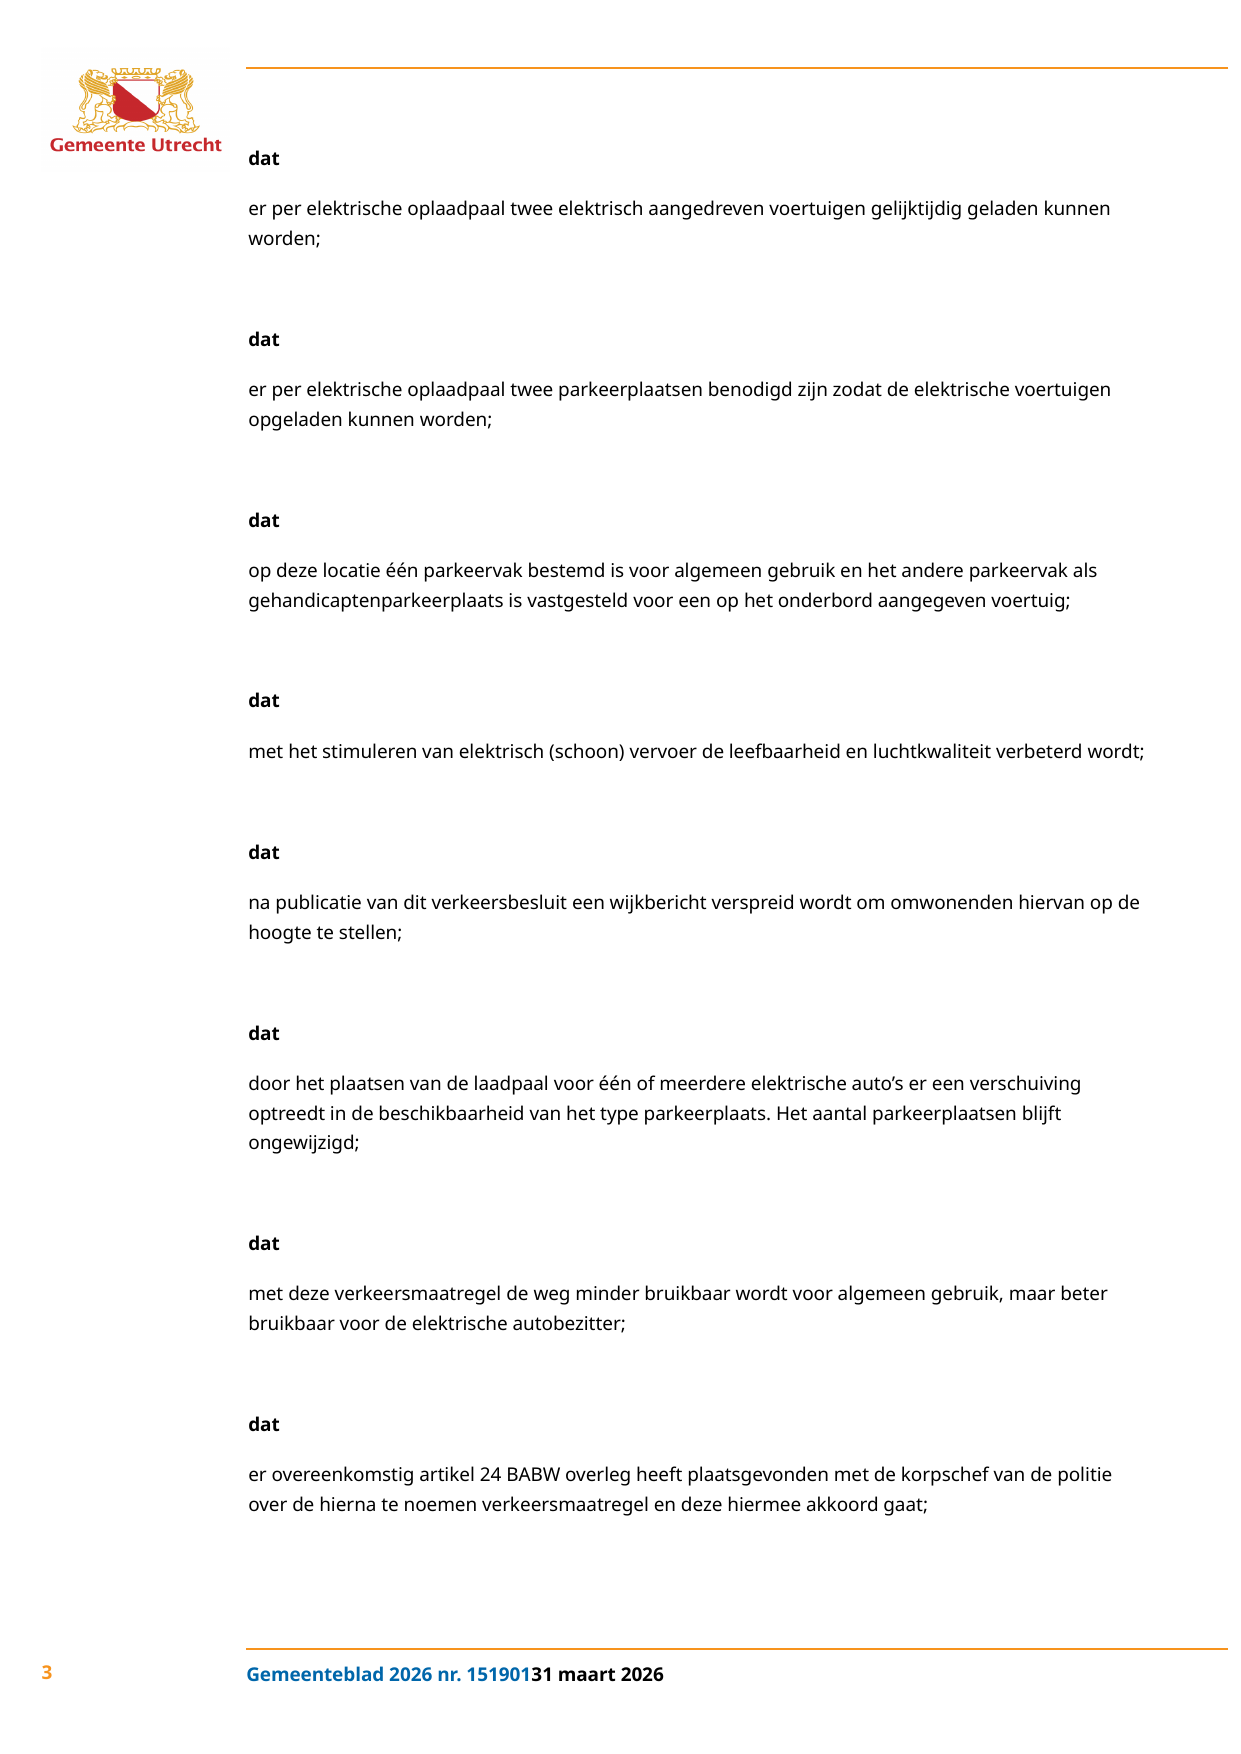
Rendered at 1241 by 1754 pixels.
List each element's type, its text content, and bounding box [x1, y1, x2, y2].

text dat [248, 145, 1152, 171]
picture [41, 47, 231, 172]
text dat [248, 1230, 1152, 1256]
text dat [248, 688, 1152, 713]
text door het plaatsen van de laadpaal voor één of meerdere elektrische auto’s er een verschuiving optreedt in de beschikbaarheid van het type parkeerplaats. Het aantal parkeerplaatsen blijft ongewijzigd; [248, 1070, 1152, 1155]
text op deze locatie één parkeervak bestemd is voor algemeen gebruik en het andere parkeervak als gehandicaptenparkeerplaats is vastgesteld voor een op het onderbord aangegeven voertuig; [248, 557, 1152, 613]
text er per elektrische oplaadpaal twee elektrisch aangedreven voertuigen gelijktijdig geladen kunnen worden; [248, 196, 1152, 251]
text met deze verkeersmaatregel de weg minder bruikbaar wordt voor algemeen gebruik, maar beter bruikbaar voor de elektrische autobezitter; [248, 1281, 1152, 1336]
text er overeenkomstig artikel 24 BABW overleg heeft plaatsgevonden met de korpschef van de politie over de hierna te noemen verkeersmaatregel en deze hiermee akkoord gaat; [248, 1461, 1152, 1517]
text dat [248, 839, 1152, 865]
text na publicatie van dit verkeersbesluit een wijkbericht verspreid wordt om omwonenden hiervan op de hoogte te stellen; [248, 889, 1152, 945]
text dat [248, 326, 1152, 352]
text dat [248, 1411, 1152, 1437]
text met het stimuleren van elektrisch (schoon) vervoer de leefbaarheid en luchtkwaliteit verbeterd wordt; [248, 738, 1152, 764]
text dat [248, 1020, 1152, 1046]
text dat [248, 507, 1152, 533]
text er per elektrische oplaadpaal twee parkeerplaatsen benodigd zijn zodat de elektrische voertuigen opgeladen kunnen worden; [248, 376, 1152, 432]
